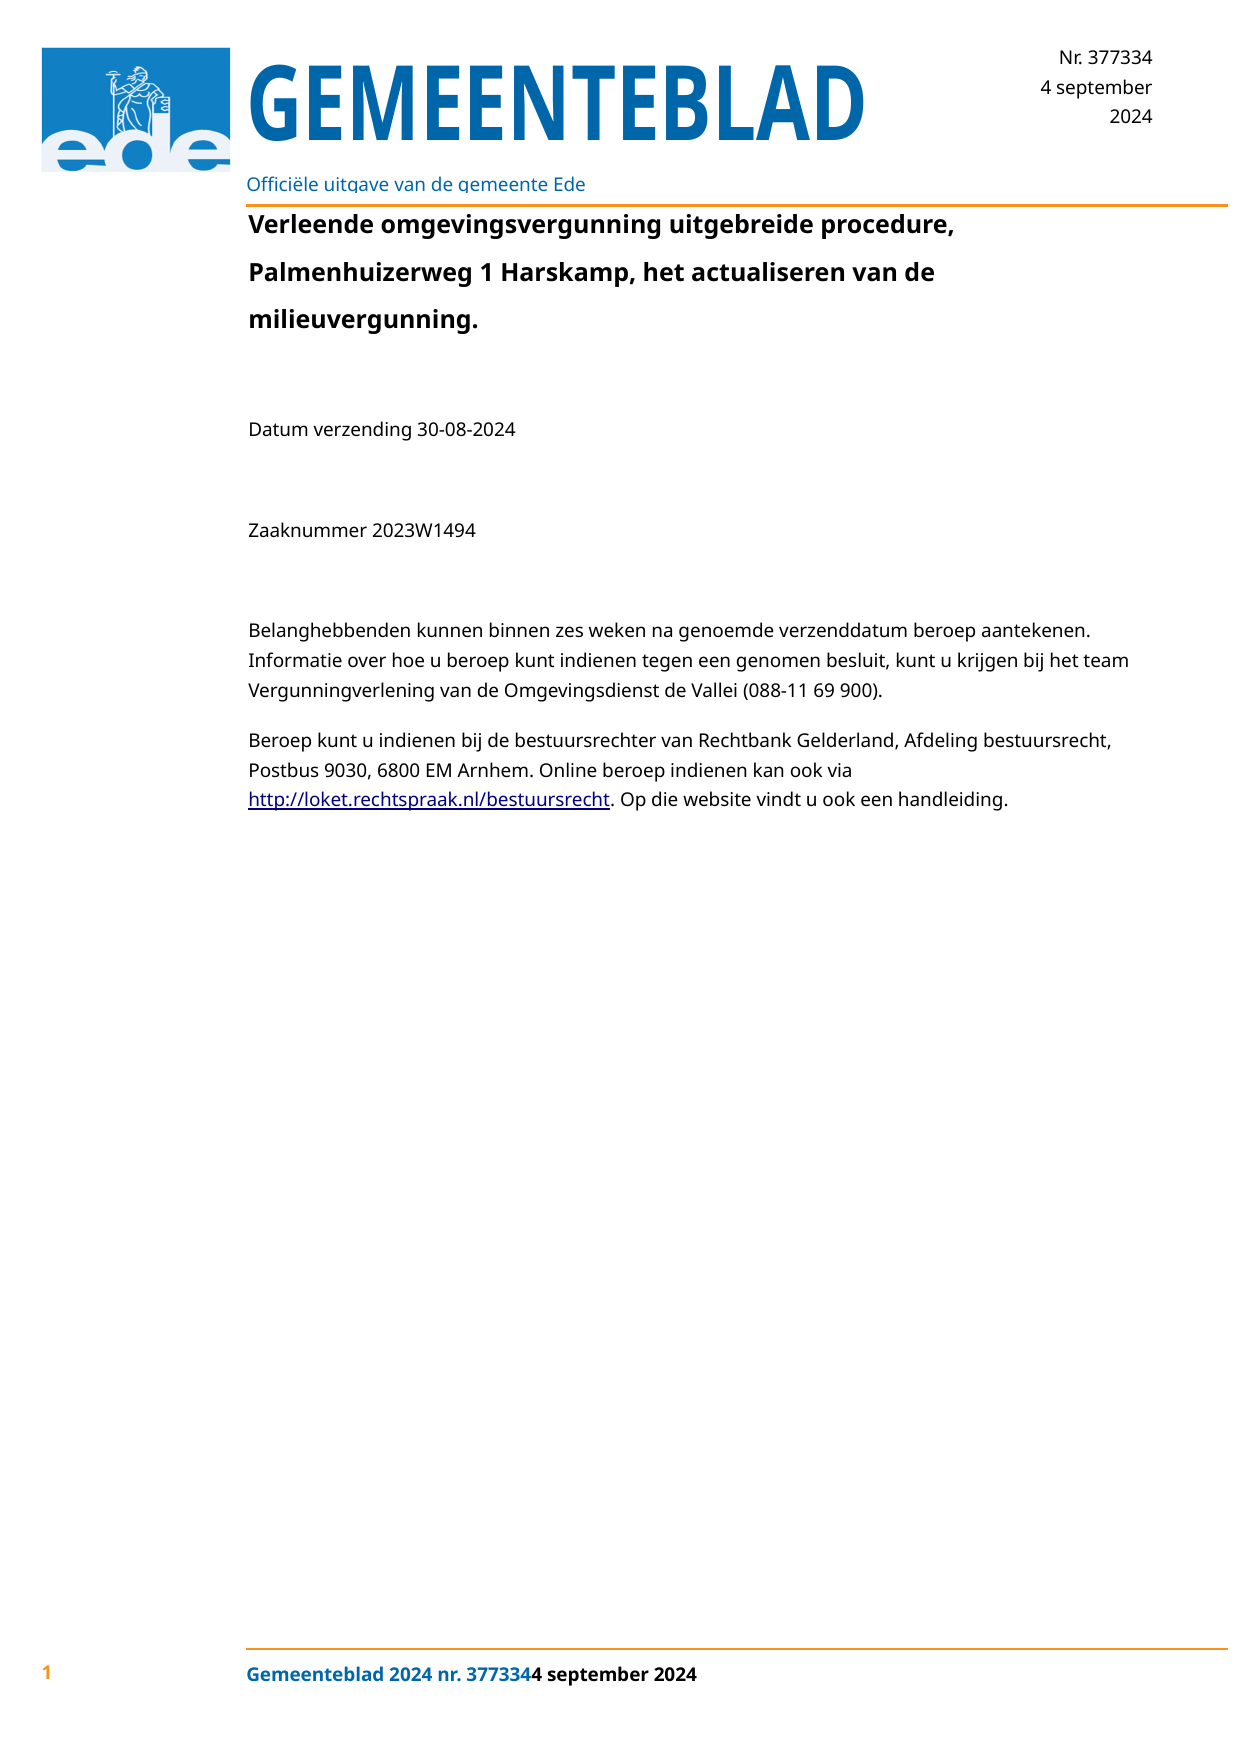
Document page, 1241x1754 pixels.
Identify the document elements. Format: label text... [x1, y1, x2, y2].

picture [41, 47, 231, 172]
text Belanghebbenden kunnen binnen zes weken na genoemde verzenddatum beroep aantekenen. Informatie over hoe u beroep kunt indienen tegen een genomen besluit, kunt u krijgen bij het team Vergunningverlening van de Omgevingsdienst de Vallei (088-11 69 900). [248, 618, 1152, 702]
text Beroep kunt u indienen bij de bestuursrechter van Rechtbank Gelderland, Afdeling bestuursrecht, Postbus 9030, 6800 EM Arnhem. Online beroep indienen kan ook via http://loket.rechtspraak.nl/bestuursrecht. Op die website vindt u ook een handleiding. [248, 727, 1152, 812]
text Verleende omgevingsvergunning uitgebreide procedure, Palmenhuizerweg 1 Harskamp, het actualiseren van de milieuvergunning. [248, 207, 1152, 336]
text Zaaknummer 2023W1494 [248, 517, 1152, 542]
text Datum verzending 30-08-2024 [248, 416, 1152, 442]
